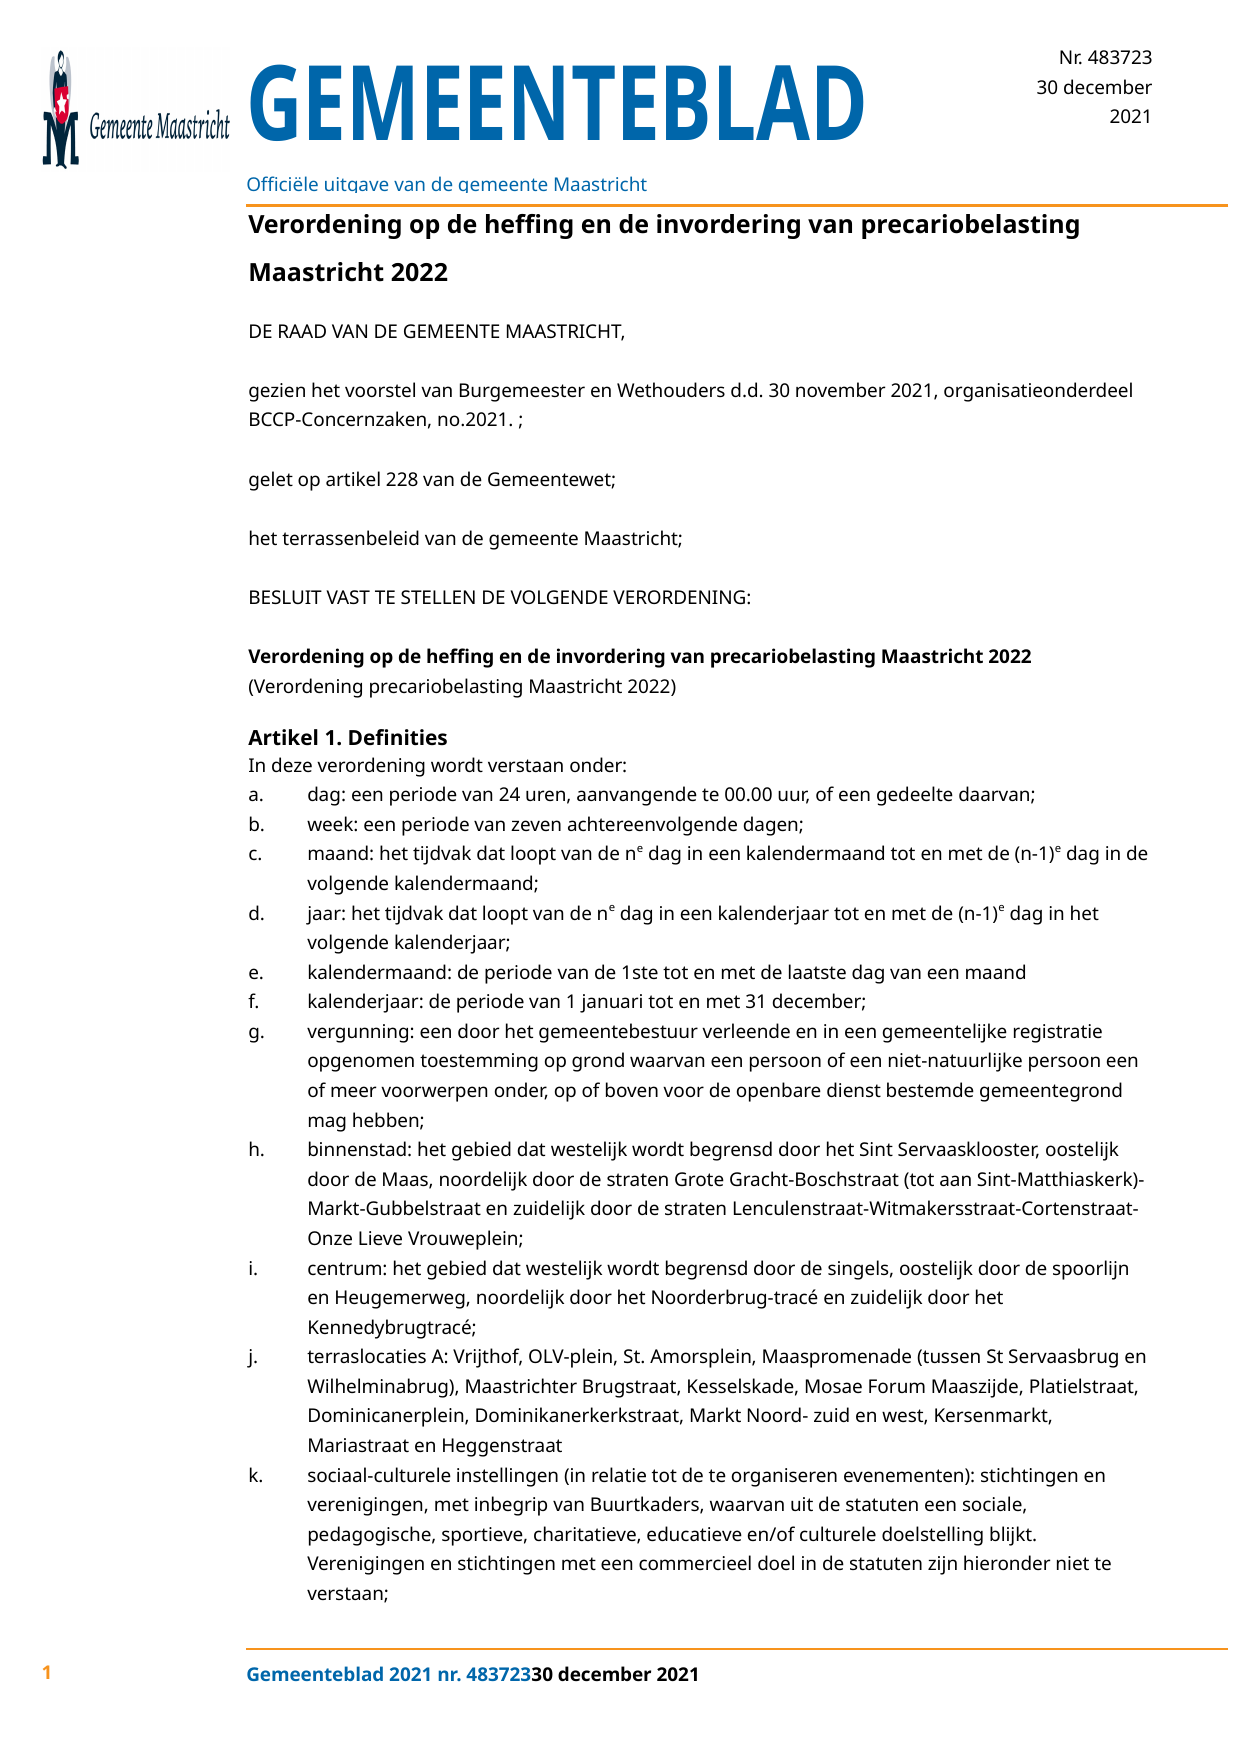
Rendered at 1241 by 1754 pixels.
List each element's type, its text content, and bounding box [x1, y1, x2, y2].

list sociaal-culturele instellingen (in relatie tot de te organiseren evenementen): stichtingen en verenigingen, met inbegrip van Buurtkaders, waarvan uit de statuten een sociale, pedagogische, sportieve, charitatieve, educatieve en/of culturele doelstelling blijkt. Verenigingen en stichtingen met een commercieel doel in de statuten zijn hieronder niet te verstaan; [248, 1462, 1152, 1606]
text In deze verordening wordt verstaan onder: [248, 752, 1152, 777]
picture [41, 47, 231, 172]
list dag: een periode van 24 uren, aanvangende te 00.00 uur, of een gedeelte daarvan; [248, 781, 1152, 807]
list binnenstad: het gebied dat westelijk wordt begrensd door het Sint Servaasklooster, oostelijk door de Maas, noordelijk door de straten Grote Gracht-Boschstraat (tot aan Sint-Matthiaskerk)-Markt-Gubbelstraat en zuidelijk door de straten Lenculenstraat-Witmakersstraat-Cortenstraat-Onze Lieve Vrouweplein; [248, 1136, 1152, 1251]
text gelet op artikel 228 van de Gemeentewet; [248, 466, 1152, 492]
list jaar: het tijdvak dat loopt van de ne dag in een kalenderjaar tot en met de (n-1)e dag in het volgende kalenderjaar; [248, 900, 1152, 955]
list kalenderjaar: de periode van 1 januari tot en met 31 december; [248, 988, 1152, 1014]
text (Verordening precariobelasting Maastricht 2022) [248, 673, 1152, 699]
list maand: het tijdvak dat loopt van de ne dag in een kalendermaand tot en met de (n-1)e dag in de volgende kalendermaand; [248, 841, 1152, 896]
text Verordening op de heffing en de invordering van precariobelasting Maastricht 2022 [248, 207, 1152, 288]
text DE RAAD VAN DE GEMEENTE MAASTRICHT, [248, 318, 1152, 344]
text gezien het voorstel van Burgemeester en Wethouders d.d. 30 november 2021, organisatieonderdeel BCCP-Concernzaken, no.2021. ; [248, 377, 1152, 432]
text het terrassenbeleid van de gemeente Maastricht; [248, 525, 1152, 551]
list week: een periode van zeven achtereenvolgende dagen; [248, 811, 1152, 837]
list kalendermaand: de periode van de 1ste tot en met de laatste dag van een maand [248, 959, 1152, 984]
text Verordening op de heffing en de invordering van precariobelasting Maastricht 2022 [248, 643, 1152, 669]
list centrum: het gebied dat westelijk wordt begrensd door de singels, oostelijk door de spoorlijn en Heugemerweg, noordelijk door het Noorderbrug-tracé en zuidelijk door het Kennedybrugtracé; [248, 1255, 1152, 1339]
list terraslocaties A: Vrijthof, OLV-plein, St. Amorsplein, Maaspromenade (tussen St Servaasbrug en Wilhelminabrug), Maastrichter Brugstraat, Kesselskade, Mosae Forum Maaszijde, Platielstraat, Dominicanerplein, Dominikanerkerkstraat, Markt Noord- zuid en west, Kersenmarkt, Mariastraat en Heggenstraat [248, 1343, 1152, 1458]
text BESLUIT VAST TE STELLEN DE VOLGENDE VERORDENING: [248, 584, 1152, 610]
text Artikel 1. Definities [248, 723, 1152, 752]
list vergunning: een door het gemeentebestuur verleende en in een gemeentelijke registratie opgenomen toestemming op grond waarvan een persoon of een niet-natuurlijke persoon een of meer voorwerpen onder, op of boven voor de openbare dienst bestemde gemeentegrond mag hebben; [248, 1018, 1152, 1132]
